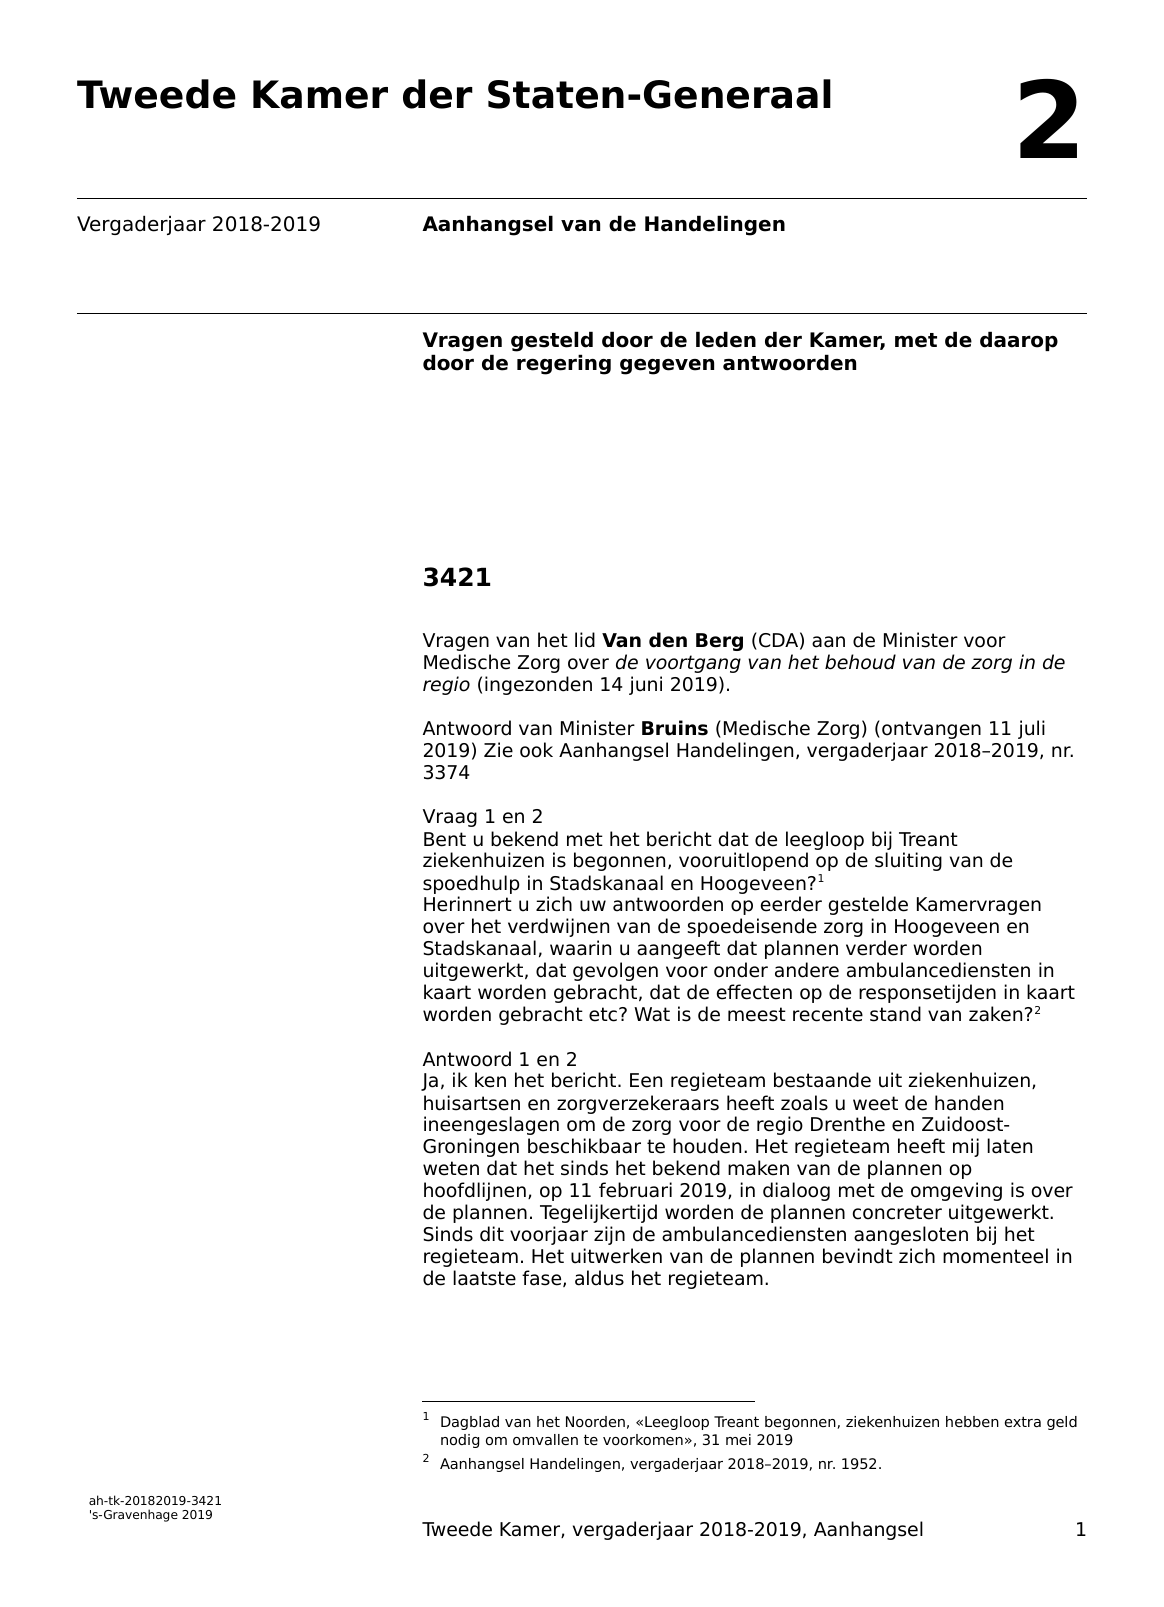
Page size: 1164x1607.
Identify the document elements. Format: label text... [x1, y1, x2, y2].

table_cell Vragen gesteld door de leden der Kamer, met de daarop door de regering gegeven antwoorden [422, 314, 1087, 375]
text 3421 [422, 563, 1087, 592]
text Dagblad van het Noorden, «Leegloop Treant begonnen, ziekenhuizen hebben extra geld nodig om omvallen te voorkomen», 31 mei 2019 [422, 1410, 1087, 1449]
text Antwoord van Minister Bruins (Medische Zorg) (ontvangen 11 juli 2019) Zie ook Aanhangsel Handelingen, vergaderjaar 2018–2019, nr. 3374 [422, 718, 1087, 784]
text Herinnert u zich uw antwoorden op eerder gestelde Kamervragen over het verdwijnen van de spoedeisende zorg in Hoogeveen en Stadskanaal, waarin u aangeeft dat plannen verder worden uitgewerkt, dat gevolgen voor onder andere ambulancediensten in kaart worden gebracht, dat de effecten op de responsetijden in kaart worden gebracht etc? Wat is de meest recente stand van zaken? [422, 894, 1087, 1026]
text Vraag 1 en 2 [422, 806, 1087, 828]
table_header Tweede Kamer der Staten-Generaal [77, 59, 886, 198]
text Bent u bekend met het bericht dat de leegloop bij Treant ziekenhuizen is begonnen, vooruitlopend op de sluiting van de spoedhulp in Stadskanaal en Hoogeveen? [422, 828, 1087, 894]
text 's-Gravenhage 2019 [88, 1508, 323, 1522]
table_cell Vergaderjaar 2018-2019 [77, 199, 422, 313]
table_cell Aanhangsel van de Handelingen [422, 199, 1087, 313]
text Vragen van het lid Van den Berg (CDA) aan de Minister voor Medische Zorg over de voortgang van het behoud van de zorg in de regio (ingezonden 14 juni 2019). [422, 630, 1087, 696]
table_header 2 [886, 59, 1087, 198]
text Ja, ik ken het bericht. Een regieteam bestaande uit ziekenhuizen, huisartsen en zorgverzekeraars heeft zoals u weet de handen ineengeslagen om de zorg voor de regio Drenthe en Zuidoost-Groningen beschikbaar te houden. Het regieteam heeft mij laten weten dat het sinds het bekend maken van de plannen op hoofdlijnen, op 11 februari 2019, in dialoog met de omgeving is over de plannen. Tegelijkertijd worden de plannen concreter uitgewerkt. Sinds dit voorjaar zijn de ambulancediensten aangesloten bij het regieteam. Het uitwerken van de plannen bevindt zich momenteel in de laatste fase, aldus het regieteam. [422, 1070, 1087, 1290]
text ah-tk-20182019-3421 [88, 1494, 323, 1508]
text Aanhangsel Handelingen, vergaderjaar 2018–2019, nr. 1952. [422, 1452, 1087, 1474]
table_cell [77, 314, 422, 375]
text Antwoord 1 en 2 [422, 1048, 1087, 1070]
